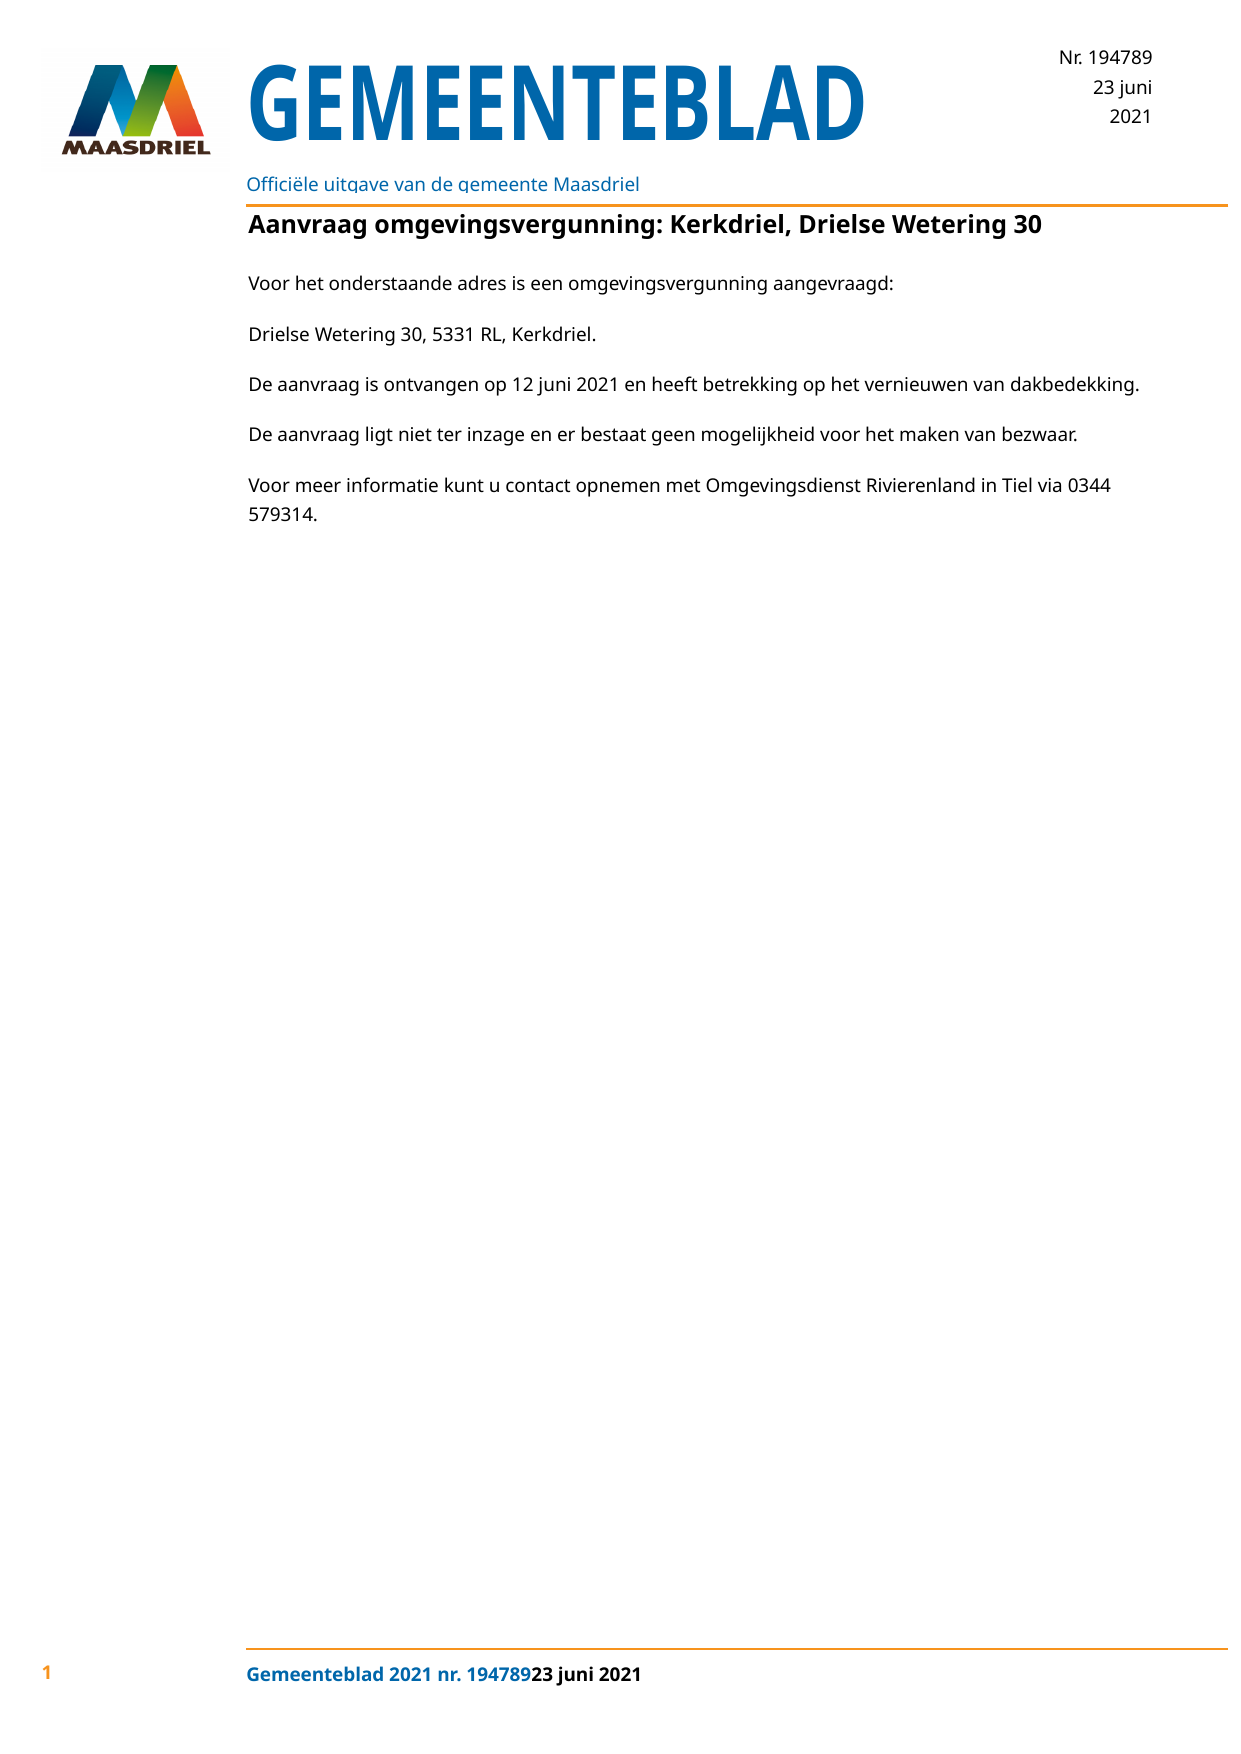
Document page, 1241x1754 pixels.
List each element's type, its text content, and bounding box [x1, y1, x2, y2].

text De aanvraag ligt niet ter inzage en er bestaat geen mogelijkheid voor het maken van bezwaar. [248, 422, 1152, 447]
text Voor het onderstaande adres is een omgevingsvergunning aangevraagd: [248, 270, 1152, 296]
text Voor meer informatie kunt u contact opnemen met Omgevingsdienst Rivierenland in Tiel via 0344 579314. [248, 472, 1152, 527]
text Drielse Wetering 30, 5331 RL, Kerkdriel. [248, 321, 1152, 346]
text Aanvraag omgevingsvergunning: Kerkdriel, Drielse Wetering 30 [248, 207, 1152, 241]
text De aanvraag is ontvangen op 12 juni 2021 en heeft betrekking op het vernieuwen van dakbedekking. [248, 371, 1152, 397]
picture [41, 47, 231, 172]
